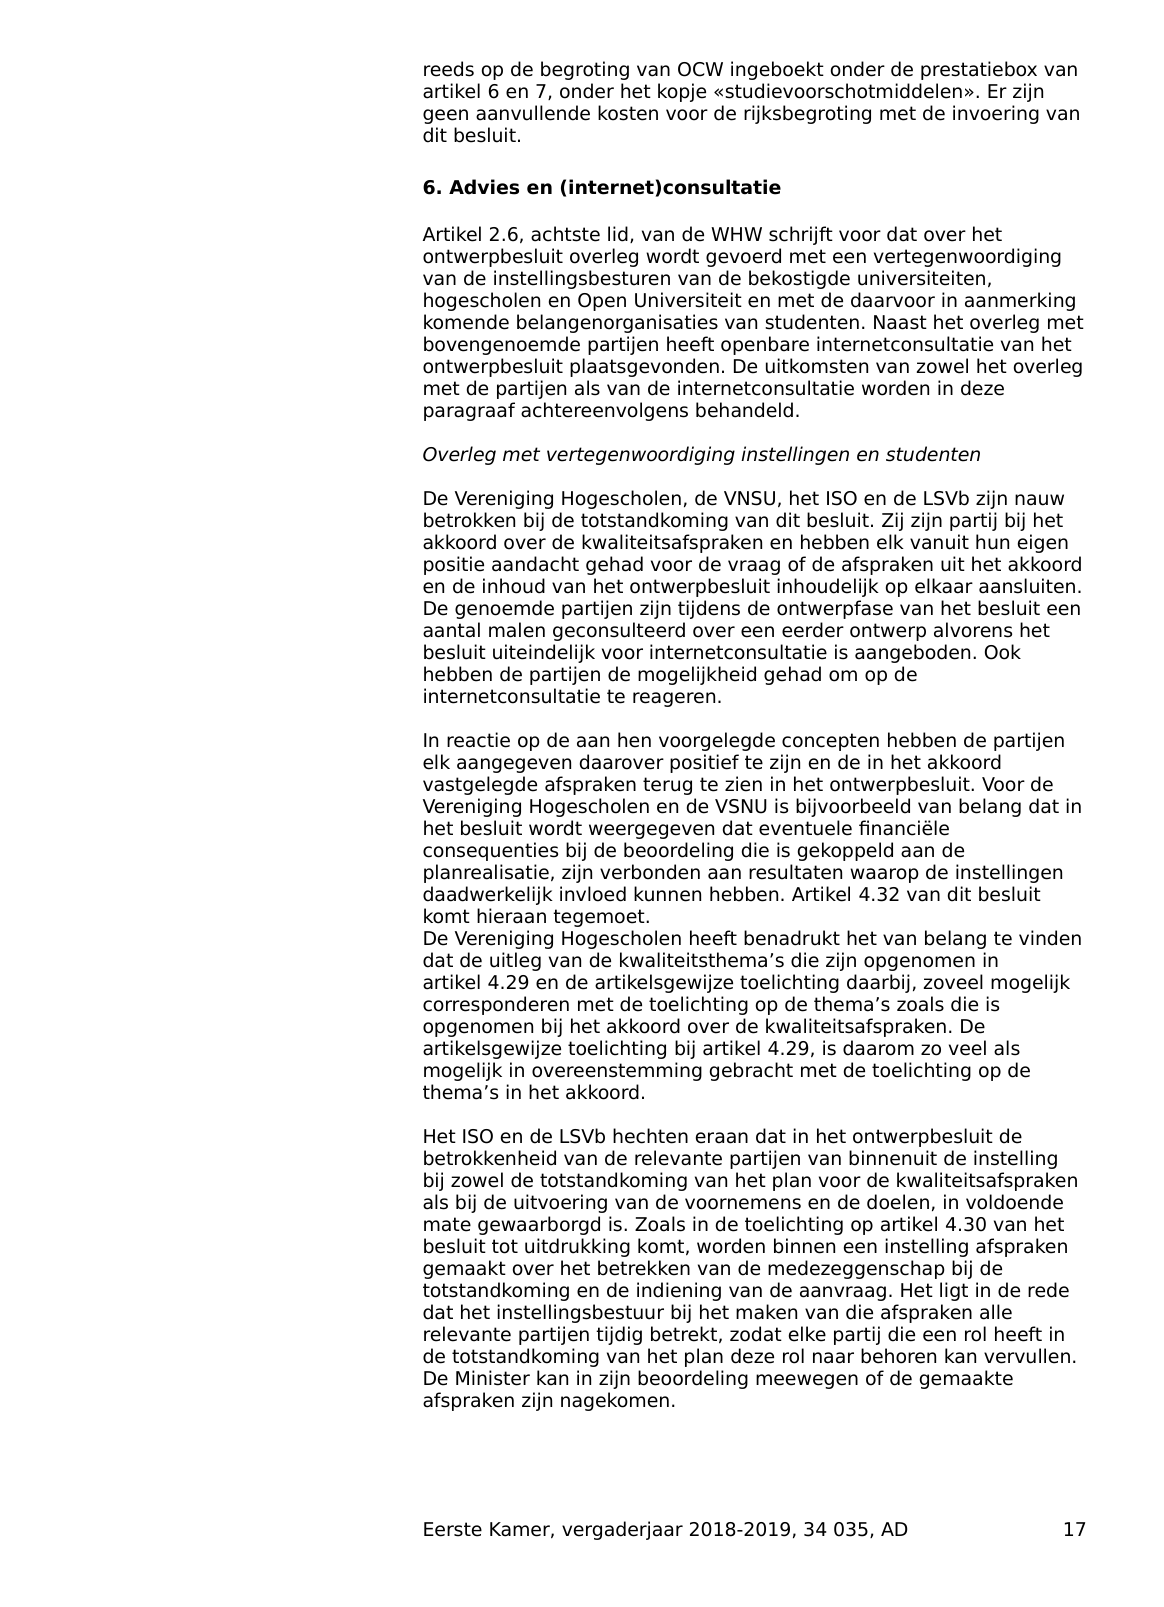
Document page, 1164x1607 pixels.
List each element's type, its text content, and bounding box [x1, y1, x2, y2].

text Artikel 2.6, achtste lid, van de WHW schrijft voor dat over het ontwerpbesluit overleg wordt gevoerd met een vertegenwoordiging van de instellingsbesturen van de bekostigde universiteiten, hogescholen en Open Universiteit en met de daarvoor in aanmerking komende belangenorganisaties van studenten. Naast het overleg met bovengenoemde partijen heeft openbare internetconsultatie van het ontwerpbesluit plaatsgevonden. De uitkomsten van zowel het overleg met de partijen als van de internetconsultatie worden in deze paragraaf achtereenvolgens behandeld. [422, 224, 1087, 422]
text In reactie op de aan hen voorgelegde concepten hebben de partijen elk aangegeven daarover positief te zijn en de in het akkoord vastgelegde afspraken terug te zien in het ontwerpbesluit. Voor de Vereniging Hogescholen en de VSNU is bijvoorbeeld van belang dat in het besluit wordt weergegeven dat eventuele financiële consequenties bij de beoordeling die is gekoppeld aan de planrealisatie, zijn verbonden aan resultaten waarop de instellingen daadwerkelijk invloed kunnen hebben. Artikel 4.32 van dit besluit komt hieraan tegemoet. [422, 730, 1087, 928]
text De Vereniging Hogescholen, de VNSU, het ISO en de LSVb zijn nauw betrokken bij de totstandkoming van dit besluit. Zij zijn partij bij het akkoord over de kwaliteitsafspraken en hebben elk vanuit hun eigen positie aandacht gehad voor de vraag of de afspraken uit het akkoord en de inhoud van het ontwerpbesluit inhoudelijk op elkaar aansluiten. De genoemde partijen zijn tijdens de ontwerpfase van het besluit een aantal malen geconsulteerd over een eerder ontwerp alvorens het besluit uiteindelijk voor internetconsultatie is aangeboden. Ook hebben de partijen de mogelijkheid gehad om op de internetconsultatie te reageren. [422, 488, 1087, 708]
text Het ISO en de LSVb hechten eraan dat in het ontwerpbesluit de betrokkenheid van de relevante partijen van binnenuit de instelling bij zowel de totstandkoming van het plan voor de kwaliteitsafspraken als bij de uitvoering van de voornemens en de doelen, in voldoende mate gewaarborgd is. Zoals in de toelichting op artikel 4.30 van het besluit tot uitdrukking komt, worden binnen een instelling afspraken gemaakt over het betrekken van de medezeggenschap bij de totstandkoming en de indiening van de aanvraag. Het ligt in de rede dat het instellingsbestuur bij het maken van die afspraken alle relevante partijen tijdig betrekt, zodat elke partij die een rol heeft in de totstandkoming van het plan deze rol naar behoren kan vervullen. De Minister kan in zijn beoordeling meewegen of de gemaakte afspraken zijn nagekomen. [422, 1126, 1087, 1412]
text reeds op de begroting van OCW ingeboekt onder de prestatiebox van artikel 6 en 7, onder het kopje «studievoorschotmiddelen». Er zijn geen aanvullende kosten voor de rijksbegroting met de invoering van dit besluit. [422, 59, 1087, 147]
subtitle 6. Advies en (internet)consultatie [422, 177, 1087, 199]
text De Vereniging Hogescholen heeft benadrukt het van belang te vinden dat de uitleg van de kwaliteitsthema’s die zijn opgenomen in artikel 4.29 en de artikelsgewijze toelichting daarbij, zoveel mogelijk corresponderen met de toelichting op de thema’s zoals die is opgenomen bij het akkoord over de kwaliteitsafspraken. De artikelsgewijze toelichting bij artikel 4.29, is daarom zo veel als mogelijk in overeenstemming gebracht met de toelichting op de thema’s in het akkoord. [422, 928, 1087, 1104]
subtitle Overleg met vertegenwoordiging instellingen en studenten [422, 444, 1087, 466]
